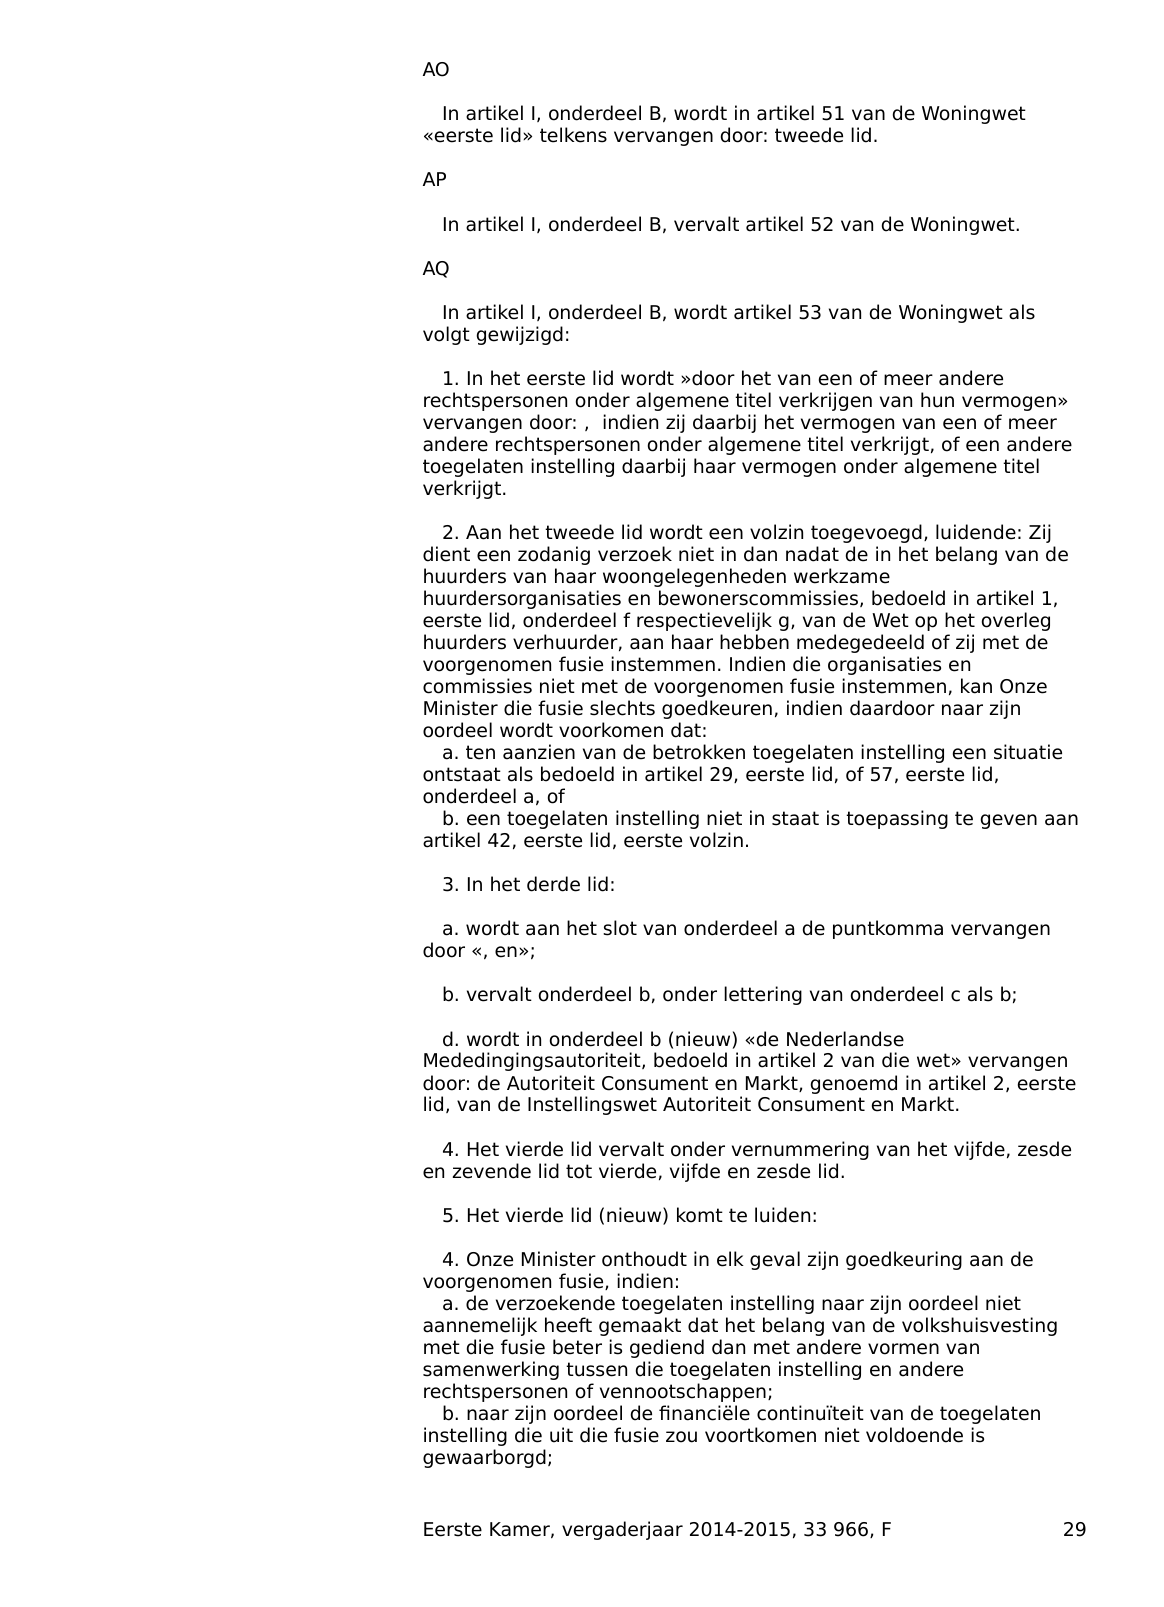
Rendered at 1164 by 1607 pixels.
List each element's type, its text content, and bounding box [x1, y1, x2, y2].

text In artikel I, onderdeel B, wordt in artikel 51 van de Woningwet «eerste lid» telkens vervangen door: tweede lid. [422, 103, 1087, 147]
text 1. In het eerste lid wordt »door het van een of meer andere rechtspersonen onder algemene titel verkrijgen van hun vermogen» vervangen door: , indien zij daarbij het vermogen van een of meer andere rechtspersonen onder algemene titel verkrijgt, of een andere toegelaten instelling daarbij haar vermogen onder algemene titel verkrijgt. [422, 368, 1087, 500]
text a. ten aanzien van de betrokken toegelaten instelling een situatie ontstaat als bedoeld in artikel 29, eerste lid, of 57, eerste lid, onderdeel a, of [422, 742, 1087, 808]
text a. wordt aan het slot van onderdeel a de puntkomma vervangen door «, en»; [422, 918, 1087, 962]
text 4. Onze Minister onthoudt in elk geval zijn goedkeuring aan de voorgenomen fusie, indien: [422, 1249, 1087, 1293]
text 4. Het vierde lid vervalt onder vernummering van het vijfde, zesde en zevende lid tot vierde, vijfde en zesde lid. [422, 1138, 1087, 1182]
text AO [422, 59, 1087, 81]
text b. een toegelaten instelling niet in staat is toepassing te geven aan artikel 42, eerste lid, eerste volzin. [422, 808, 1087, 852]
text b. vervalt onderdeel b, onder lettering van onderdeel c als b; [422, 984, 1087, 1006]
text In artikel I, onderdeel B, vervalt artikel 52 van de Woningwet. [422, 213, 1087, 236]
text 5. Het vierde lid (nieuw) komt te luiden: [422, 1205, 1087, 1227]
text AQ [422, 258, 1087, 280]
text b. naar zijn oordeel de financiële continuïteit van de toegelaten instelling die uit die fusie zou voortkomen niet voldoende is gewaarborgd; [422, 1403, 1087, 1469]
text AP [422, 169, 1087, 191]
text In artikel I, onderdeel B, wordt artikel 53 van de Woningwet als volgt gewijzigd: [422, 302, 1087, 346]
text a. de verzoekende toegelaten instelling naar zijn oordeel niet aannemelijk heeft gemaakt dat het belang van de volkshuisvesting met die fusie beter is gediend dan met andere vormen van samenwerking tussen die toegelaten instelling en andere rechtspersonen of vennootschappen; [422, 1293, 1087, 1403]
text 3. In het derde lid: [422, 874, 1087, 896]
text d. wordt in onderdeel b (nieuw) «de Nederlandse Mededingingsautoriteit, bedoeld in artikel 2 van die wet» vervangen door: de Autoriteit Consument en Markt, genoemd in artikel 2, eerste lid, van de Instellingswet Autoriteit Consument en Markt. [422, 1028, 1087, 1116]
text 2. Aan het tweede lid wordt een volzin toegevoegd, luidende: Zij dient een zodanig verzoek niet in dan nadat de in het belang van de huurders van haar woongelegenheden werkzame huurdersorganisaties en bewonerscommissies, bedoeld in artikel 1, eerste lid, onderdeel f respectievelijk g, van de Wet op het overleg huurders verhuurder, aan haar hebben medegedeeld of zij met de voorgenomen fusie instemmen. Indien die organisaties en commissies niet met de voorgenomen fusie instemmen, kan Onze Minister die fusie slechts goedkeuren, indien daardoor naar zijn oordeel wordt voorkomen dat: [422, 522, 1087, 742]
